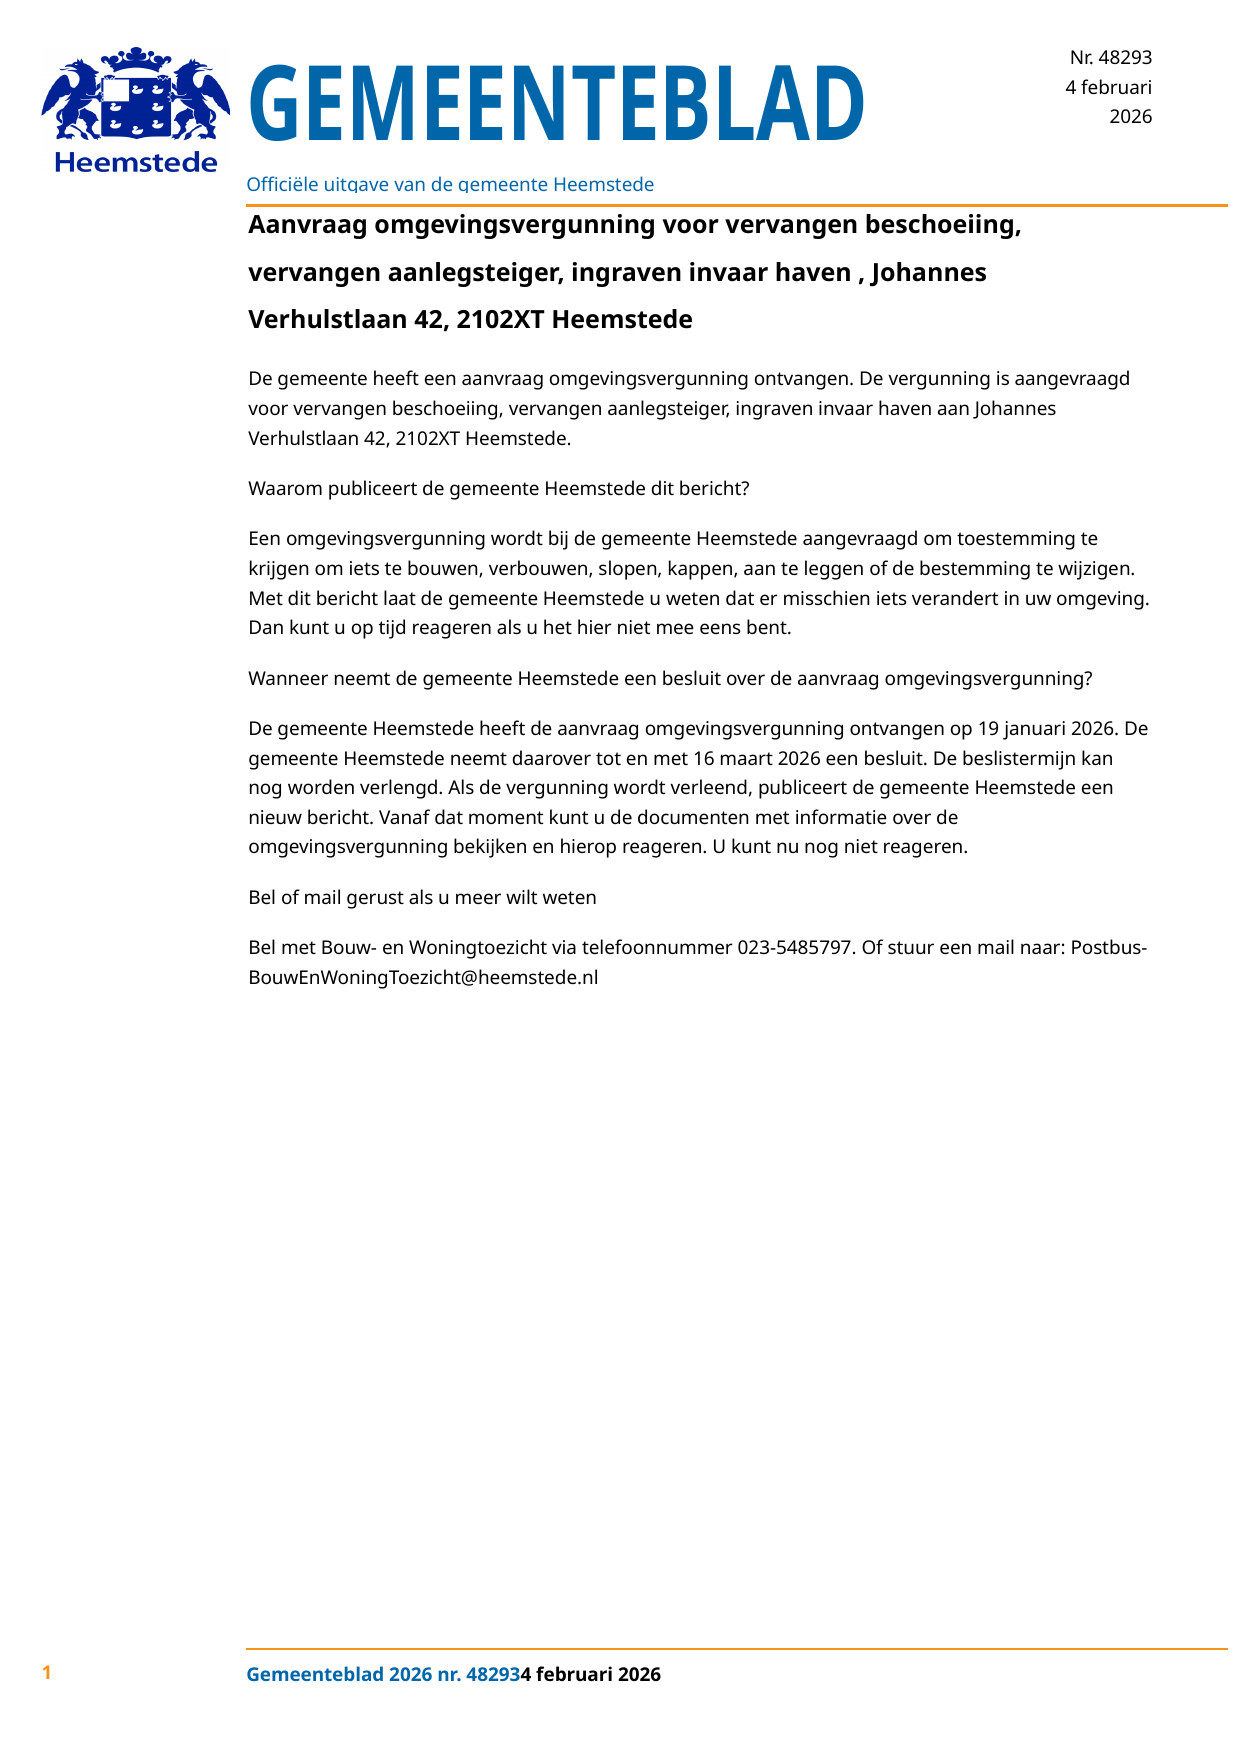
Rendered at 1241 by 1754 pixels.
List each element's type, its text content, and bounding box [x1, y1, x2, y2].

text Wanneer neemt de gemeente Heemstede een besluit over de aanvraag omgevingsvergunning? [248, 665, 1152, 690]
text Waarom publiceert de gemeente Heemstede dit bericht? [248, 475, 1152, 501]
text De gemeente Heemstede heeft de aanvraag omgevingsvergunning ontvangen op 19 januari 2026. De gemeente Heemstede neemt daarover tot en met 16 maart 2026 een besluit. De beslistermijn kan nog worden verlengd. Als de vergunning wordt verleend, publiceert de gemeente Heemstede een nieuw bericht. Vanaf dat moment kunt u de documenten met informatie over de omgevingsvergunning bekijken en hierop reageren. U kunt nu nog niet reageren. [248, 715, 1152, 859]
text Bel of mail gerust als u meer wilt weten [248, 884, 1152, 909]
text Een omgevingsvergunning wordt bij de gemeente Heemstede aangevraagd om toestemming te krijgen om iets te bouwen, verbouwen, slopen, kappen, aan te leggen of de bestemming te wijzigen. Met dit bericht laat de gemeente Heemstede u weten dat er misschien iets verandert in uw omgeving. Dan kunt u op tijd reageren als u het hier niet mee eens bent. [248, 526, 1152, 640]
text De gemeente heeft een aanvraag omgevingsvergunning ontvangen. De vergunning is aangevraagd voor vervangen beschoeiing, vervangen aanlegsteiger, ingraven invaar haven aan Johannes Verhulstlaan 42, 2102XT Heemstede. [248, 366, 1152, 450]
text Aanvraag omgevingsvergunning voor vervangen beschoeiing, vervangen aanlegsteiger, ingraven invaar haven , Johannes Verhulstlaan 42, 2102XT Heemstede [248, 207, 1152, 336]
text Bel met Bouw- en Woningtoezicht via telefoonnummer 023-5485797. Of stuur een mail naar: Postbus-BouwEnWoningToezicht@heemstede.nl [248, 934, 1152, 989]
picture [41, 47, 231, 172]
